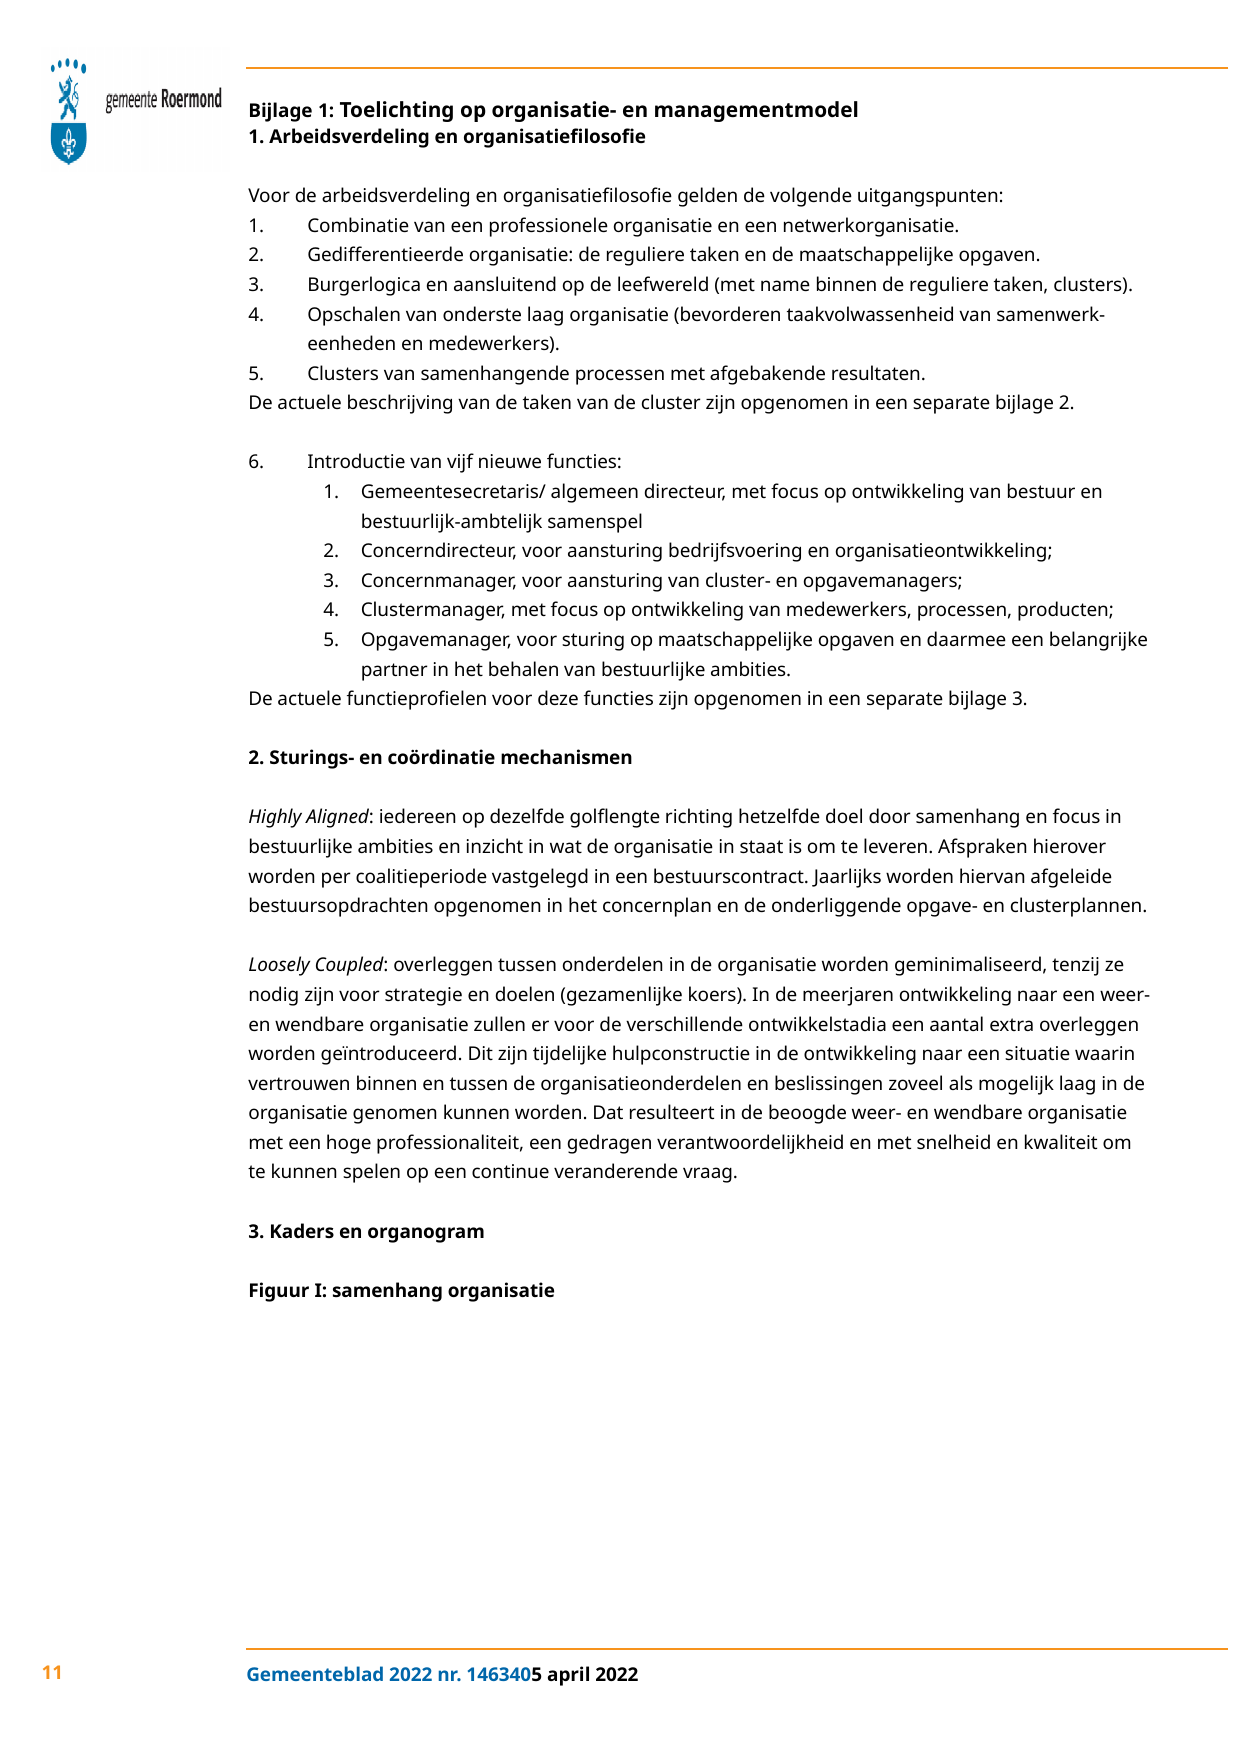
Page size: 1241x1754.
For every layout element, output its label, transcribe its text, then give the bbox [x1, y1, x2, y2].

list Burgerlogica en aansluitend op de leefwereld (met name binnen de reguliere taken, clusters). [248, 271, 1152, 297]
text 3. Kaders en organogram [248, 1218, 1152, 1244]
list Combinatie van een professionele organisatie en een netwerkorganisatie. [248, 212, 1152, 238]
list Concernmanager, voor aansturing van cluster- en opgavemanagers; [323, 567, 1152, 593]
text De actuele beschrijving van de taken van de cluster zijn opgenomen in een separate bijlage 2. [248, 389, 1152, 415]
picture [41, 47, 231, 172]
list Gemeentesecretaris/ algemeen directeur, met focus op ontwikkeling van bestuur en bestuurlijk-ambtelijk samenspel [323, 478, 1152, 534]
text 2. Sturings- en coördinatie mechanismen [248, 744, 1152, 770]
text Figuur I: samenhang organisatie [248, 1277, 1152, 1303]
text Bijlage 1: Toelichting op organisatie- en managementmodel [248, 95, 1152, 123]
list Gedifferentieerde organisatie: de reguliere taken en de maatschappelijke opgaven. [248, 242, 1152, 267]
text Loosely Coupled: overleggen tussen onderdelen in de organisatie worden geminimaliseerd, tenzij ze nodig zijn voor strategie en doelen (gezamenlijke koers). In de meerjaren ontwikkeling naar een weer- en wendbare organisatie zullen er voor de verschillende ontwikkelstadia een aantal extra overleggen worden geïntroduceerd. Dit zijn tijdelijke hulpconstructie in de ontwikkeling naar een situatie waarin vertrouwen binnen en tussen de organisatieonderdelen en beslissingen zoveel als mogelijk laag in de organisatie genomen kunnen worden. Dat resulteert in de beoogde weer- en wendbare organisatie met een hoge professionaliteit, een gedragen verantwoordelijkheid en met snelheid en kwaliteit om te kunnen spelen op een continue veranderende vraag. [248, 952, 1152, 1184]
list Opschalen van onderste laag organisatie (bevorderen taakvolwassenheid van samenwerk-eenheden en medewerkers). [248, 301, 1152, 356]
list Clustermanager, met focus op ontwikkeling van medewerkers, processen, producten; [323, 597, 1152, 622]
text Voor de arbeidsverdeling en organisatiefilosofie gelden de volgende uitgangspunten: [248, 182, 1152, 208]
text Highly Aligned: iedereen op dezelfde golflengte richting hetzelfde doel door samenhang en focus in bestuurlijke ambities en inzicht in wat de organisatie in staat is om te leveren. Afspraken hierover worden per coalitieperiode vastgelegd in een bestuurscontract. Jaarlijks worden hiervan afgeleide bestuursopdrachten opgenomen in het concernplan en de onderliggende opgave- en clusterplannen. [248, 804, 1152, 918]
list Introductie van vijf nieuwe functies: [248, 449, 1152, 474]
list Concerndirecteur, voor aansturing bedrijfsvoering en organisatieontwikkeling; [323, 537, 1152, 563]
list Opgavemanager, voor sturing op maatschappelijke opgaven en daarmee een belangrijke partner in het behalen van bestuurlijke ambities. [323, 626, 1152, 682]
text 1. Arbeidsverdeling en organisatiefilosofie [248, 123, 1152, 149]
list Clusters van samenhangende processen met afgebakende resultaten. [248, 360, 1152, 386]
text De actuele functieprofielen voor deze functies zijn opgenomen in een separate bijlage 3. [248, 685, 1152, 711]
